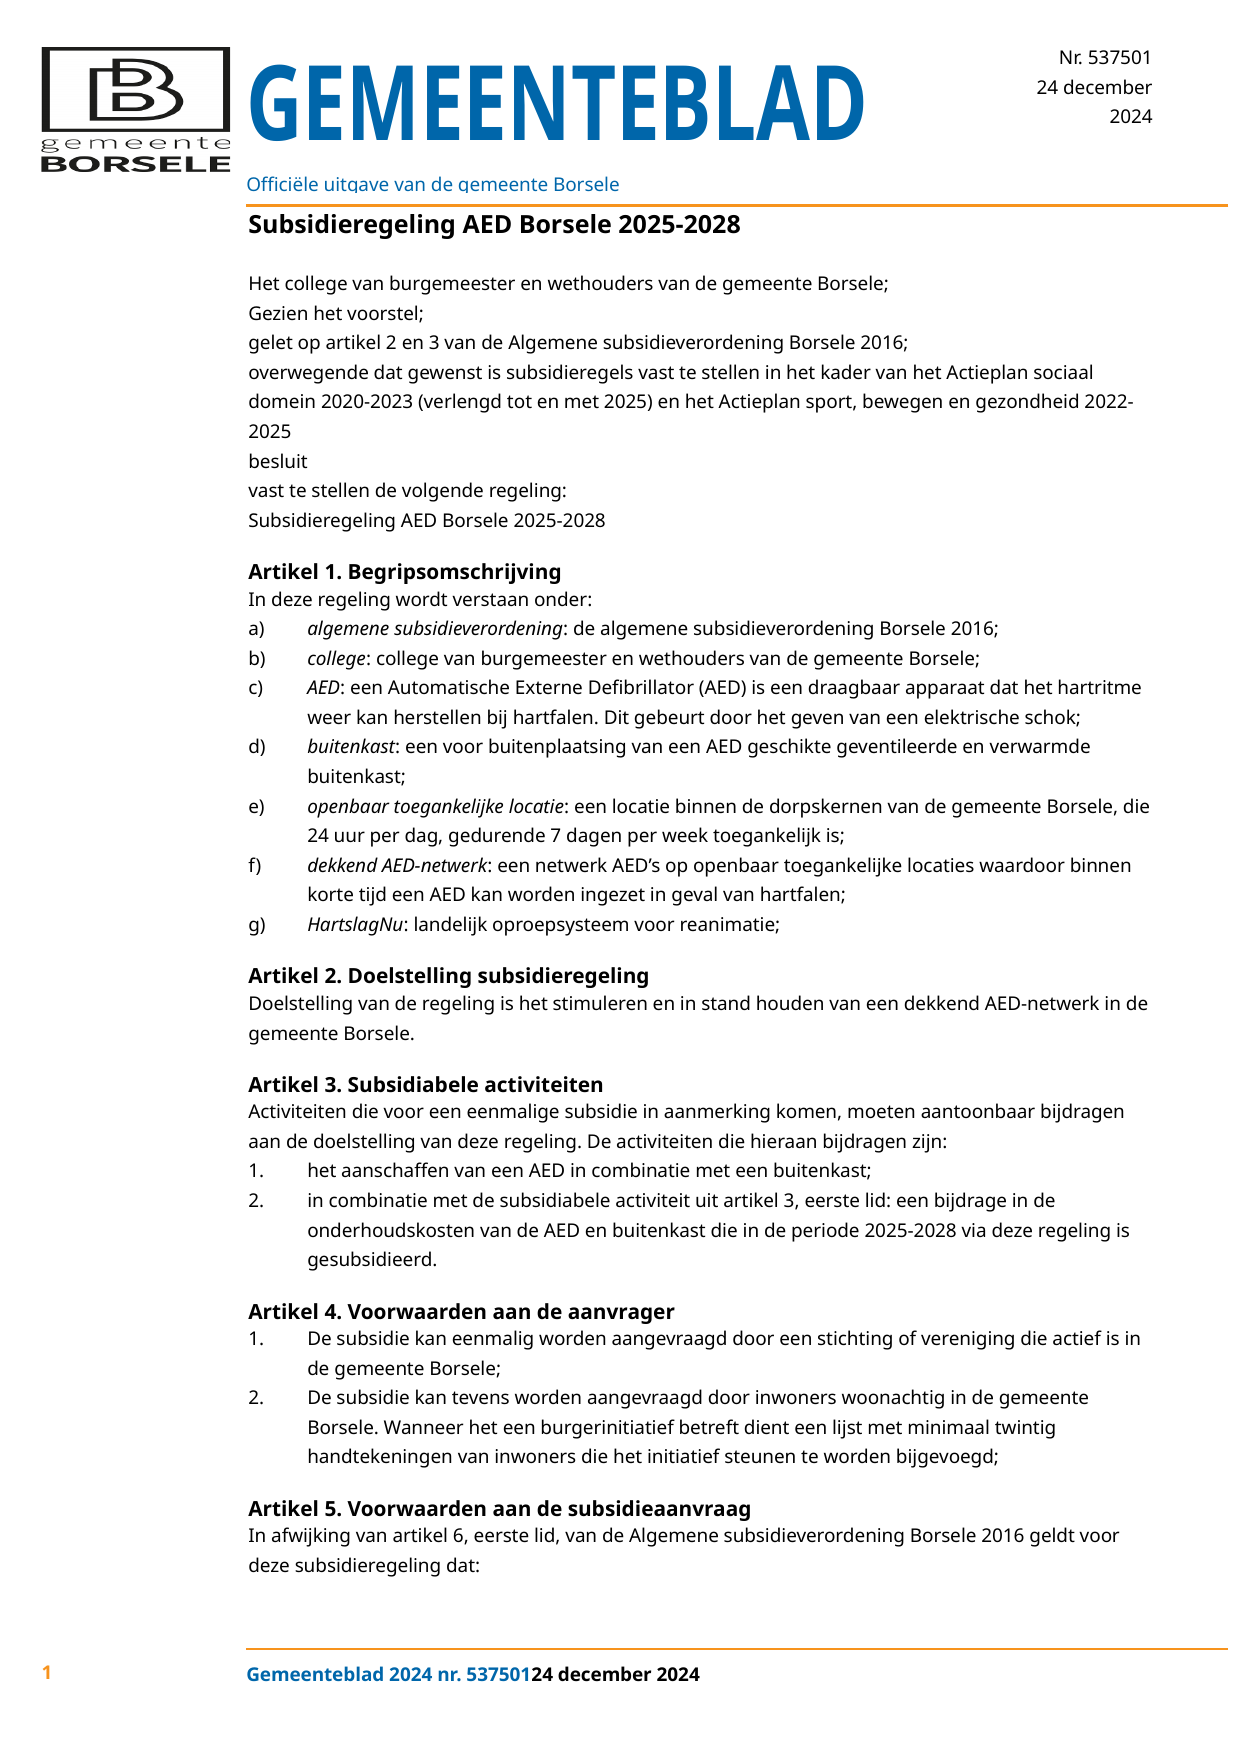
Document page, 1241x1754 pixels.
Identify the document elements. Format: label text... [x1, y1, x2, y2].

text Subsidieregeling AED Borsele 2025-2028 [248, 207, 1152, 241]
text besluit [248, 448, 1152, 473]
list dekkend AED-netwerk: een netwerk AED’s op openbaar toegankelijke locaties waardoor binnen korte tijd een AED kan worden ingezet in geval van hartfalen; [248, 852, 1152, 907]
text gelet op artikel 2 en 3 van de Algemene subsidieverordening Borsele 2016; [248, 329, 1152, 355]
list openbaar toegankelijke locatie: een locatie binnen de dorpskernen van de gemeente Borsele, die 24 uur per dag, gedurende 7 dagen per week toegankelijk is; [248, 793, 1152, 848]
list De subsidie kan tevens worden aangevraagd door inwoners woonachtig in de gemeente Borsele. Wanneer het een burgerinitiatief betreft dient een lijst met minimaal twintig handtekeningen van inwoners die het initiatief steunen te worden bijgevoegd; [248, 1384, 1152, 1469]
text Artikel 4. Voorwaarden aan de aanvrager [248, 1297, 1152, 1325]
list buitenkast: een voor buitenplaatsing van een AED geschikte geventileerde en verwarmde buitenkast; [248, 734, 1152, 789]
text Gezien het voorstel; [248, 300, 1152, 326]
list AED: een Automatische Externe Defibrillator (AED) is een draagbaar apparaat dat het hartritme weer kan herstellen bij hartfalen. Dit gebeurt door het geven van een elektrische schok; [248, 674, 1152, 730]
text Het college van burgemeester en wethouders van de gemeente Borsele; [248, 270, 1152, 296]
picture [41, 47, 231, 172]
text vast te stellen de volgende regeling: [248, 477, 1152, 503]
list het aanschaffen van een AED in combinatie met een buitenkast; [248, 1158, 1152, 1183]
list algemene subsidieverordening: de algemene subsidieverordening Borsele 2016; [248, 615, 1152, 641]
text Artikel 3. Subsidiabele activiteiten [248, 1070, 1152, 1098]
text Artikel 5. Voorwaarden aan de subsidieaanvraag [248, 1494, 1152, 1522]
list college: college van burgemeester en wethouders van de gemeente Borsele; [248, 645, 1152, 671]
text Subsidieregeling AED Borsele 2025-2028 [248, 507, 1152, 533]
text Doelstelling van de regeling is het stimuleren en in stand houden van een dekkend AED-netwerk in de gemeente Borsele. [248, 990, 1152, 1045]
text Activiteiten die voor een eenmalige subsidie in aanmerking komen, moeten aantoonbaar bijdragen aan de doelstelling van deze regeling. De activiteiten die hieraan bijdragen zijn: [248, 1098, 1152, 1154]
text In deze regeling wordt verstaan onder: [248, 586, 1152, 612]
text Artikel 2. Doelstelling subsidieregeling [248, 962, 1152, 990]
text overwegende dat gewenst is subsidieregels vast te stellen in het kader van het Actieplan sociaal domein 2020-2023 (verlengd tot en met 2025) en het Actieplan sport, bewegen en gezondheid 2022-2025 [248, 359, 1152, 444]
text In afwijking van artikel 6, eerste lid, van de Algemene subsidieverordening Borsele 2016 geldt voor deze subsidieregeling dat: [248, 1522, 1152, 1578]
list HartslagNu: landelijk oproepsysteem voor reanimatie; [248, 911, 1152, 937]
list in combinatie met de subsidiabele activiteit uit artikel 3, eerste lid: een bijdrage in de onderhoudskosten van de AED en buitenkast die in de periode 2025-2028 via deze regeling is gesubsidieerd. [248, 1187, 1152, 1272]
list De subsidie kan eenmalig worden aangevraagd door een stichting of vereniging die actief is in de gemeente Borsele; [248, 1325, 1152, 1381]
text Artikel 1. Begripsomschrijving [248, 557, 1152, 586]
